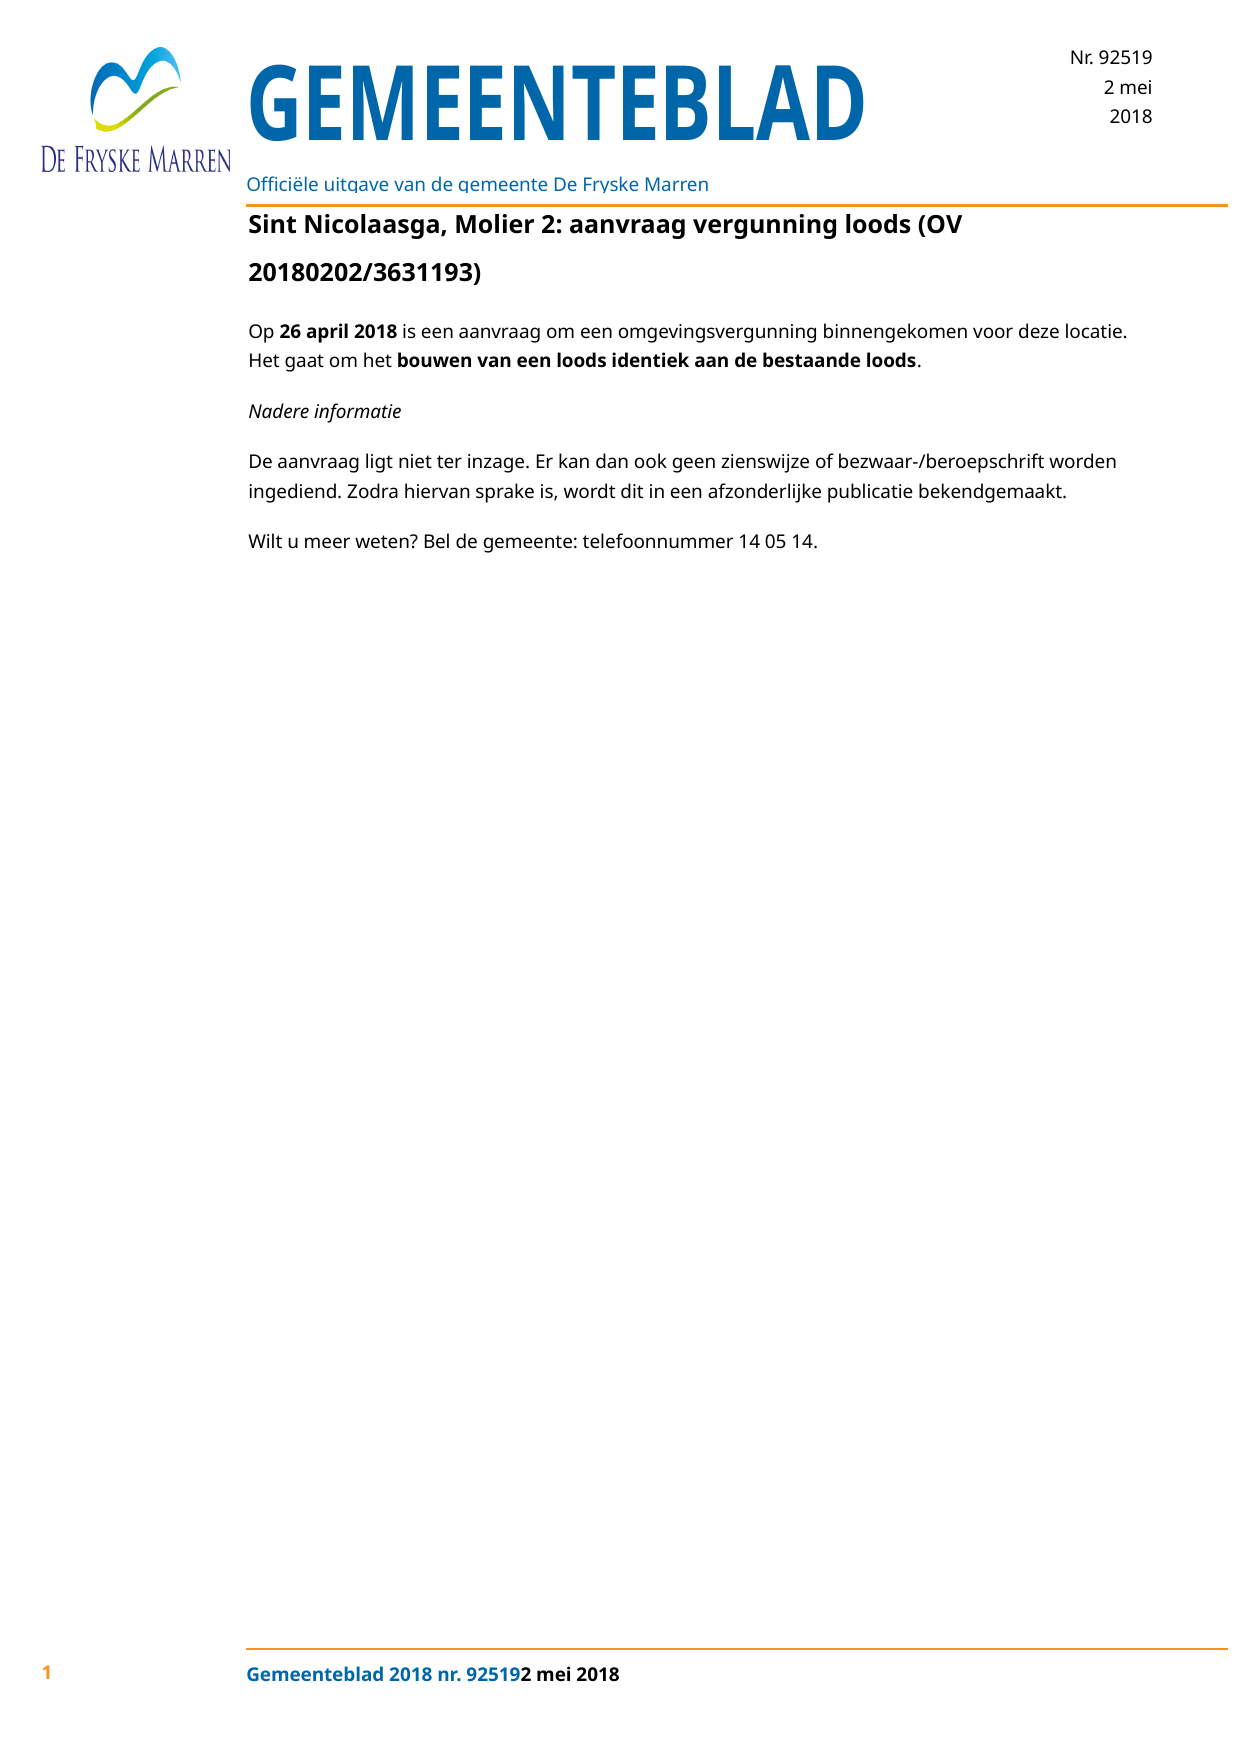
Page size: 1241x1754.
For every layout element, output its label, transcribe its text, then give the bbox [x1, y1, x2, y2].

text Wilt u meer weten? Bel de gemeente: telefoonnummer 14 05 14. [248, 528, 1152, 554]
text De aanvraag ligt niet ter inzage. Er kan dan ook geen zienswijze of bezwaar-/beroepschrift worden ingediend. Zodra hiervan sprake is, wordt dit in een afzonderlijke publicatie bekendgemaakt. [248, 448, 1152, 504]
text Op 26 april 2018 is een aanvraag om een omgevingsvergunning binnengekomen voor deze locatie. Het gaat om het bouwen van een loods identiek aan de bestaande loods. [248, 318, 1152, 373]
text Nadere informatie [248, 398, 1152, 424]
text Sint Nicolaasga, Molier 2: aanvraag vergunning loods (OV 20180202/3631193) [248, 207, 1152, 288]
picture [41, 47, 231, 172]
